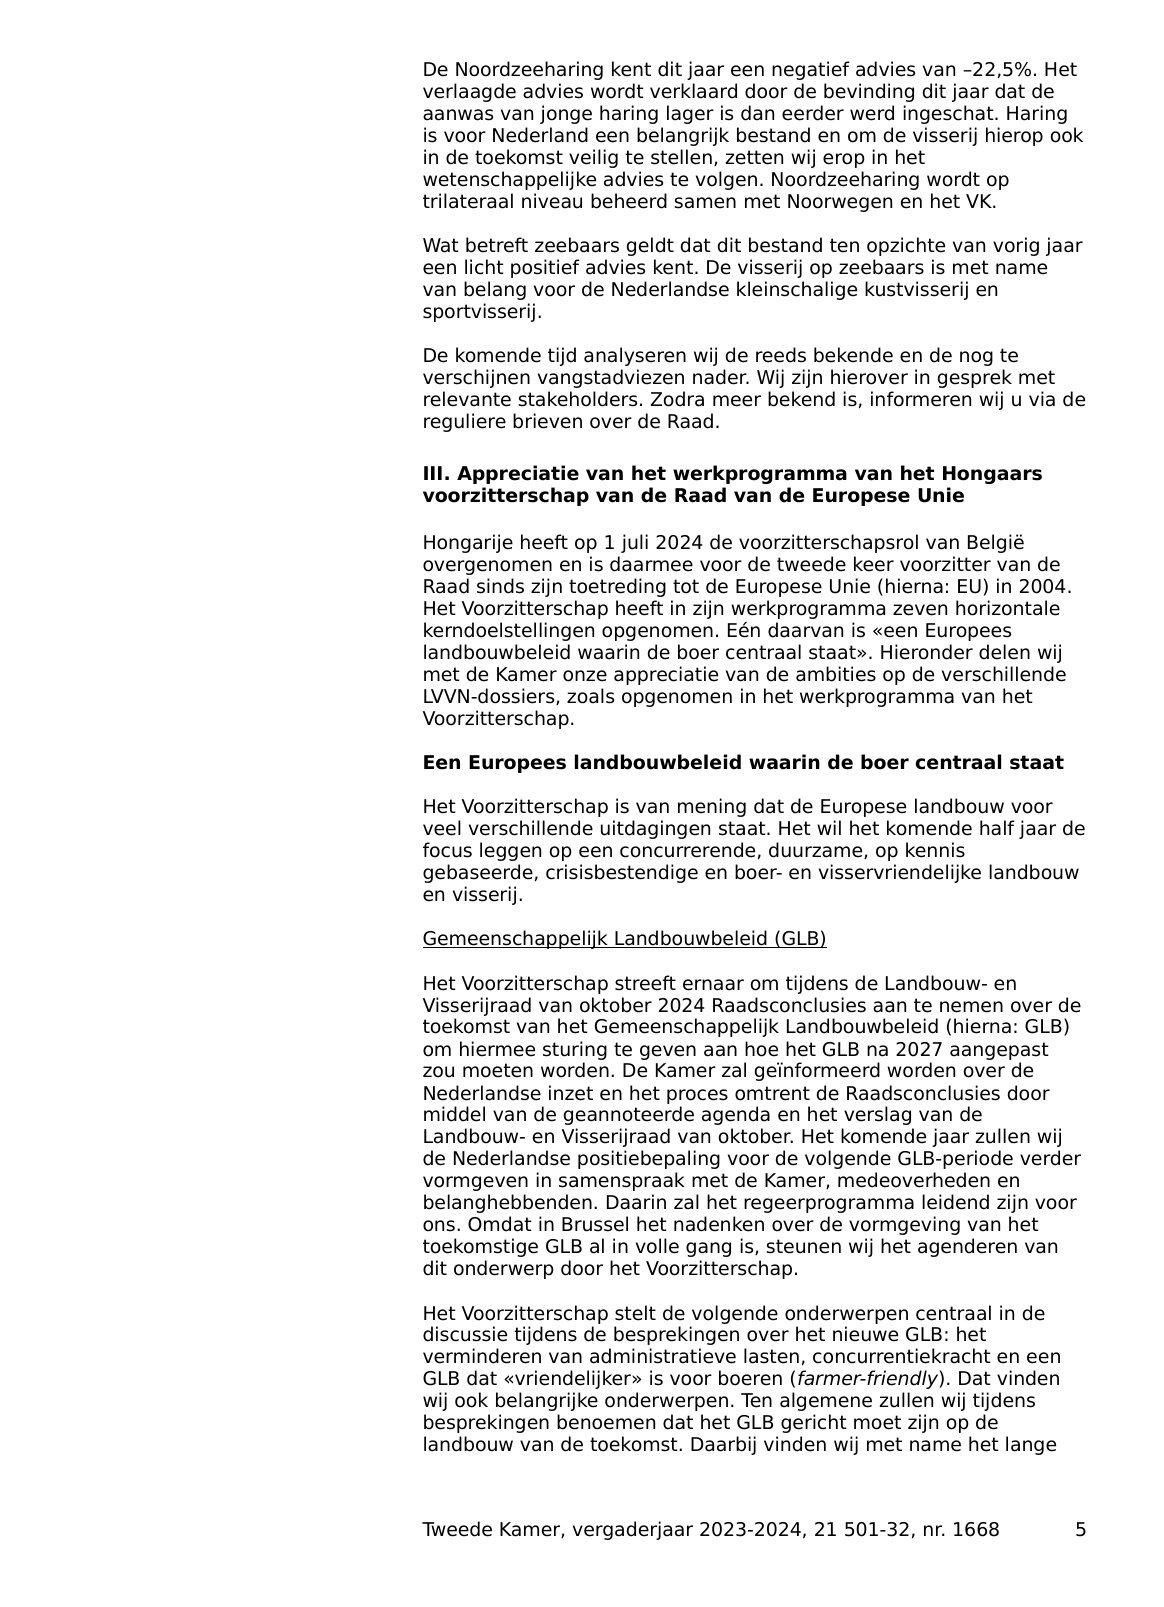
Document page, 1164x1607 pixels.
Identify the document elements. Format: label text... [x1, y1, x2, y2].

text Wat betreft zeebaars geldt dat dit bestand ten opzichte van vorig jaar een licht positief advies kent. De visserij op zeebaars is met name van belang voor de Nederlandse kleinschalige kustvisserij en sportvisserij. [422, 235, 1087, 323]
text De komende tijd analyseren wij de reeds bekende en de nog te verschijnen vangstadviezen nader. Wij zijn hierover in gesprek met relevante stakeholders. Zodra meer bekend is, informeren wij u via de reguliere brieven over de Raad. [422, 345, 1087, 433]
text De Noordzeeharing kent dit jaar een negatief advies van –22,5%. Het verlaagde advies wordt verklaard door de bevinding dit jaar dat de aanwas van jonge haring lager is dan eerder werd ingeschat. Haring is voor Nederland een belangrijk bestand en om de visserij hierop ook in de toekomst veilig te stellen, zetten wij erop in het wetenschappelijke advies te volgen. Noordzeeharing wordt op trilateraal niveau beheerd samen met Noorwegen en het VK. [422, 59, 1087, 213]
subtitle III. Appreciatie van het werkprogramma van het Hongaars voorzitterschap van de Raad van de Europese Unie [422, 463, 1087, 507]
text Het Voorzitterschap is van mening dat de Europese landbouw voor veel verschillende uitdagingen staat. Het wil het komende half jaar de focus leggen op een concurrerende, duurzame, op kennis gebaseerde, crisisbestendige en boer- en visservriendelijke landbouw en visserij. [422, 796, 1087, 906]
text Hongarije heeft op 1 juli 2024 de voorzitterschapsrol van België overgenomen en is daarmee voor de tweede keer voorzitter van de Raad sinds zijn toetreding tot de Europese Unie (hierna: EU) in 2004. Het Voorzitterschap heeft in zijn werkprogramma zeven horizontale kerndoelstellingen opgenomen. Eén daarvan is «een Europees landbouwbeleid waarin de boer centraal staat». Hieronder delen wij met de Kamer onze appreciatie van de ambities op de verschillende LVVN-dossiers, zoals opgenomen in het werkprogramma van het Voorzitterschap. [422, 532, 1087, 730]
subtitle Een Europees landbouwbeleid waarin de boer centraal staat [422, 752, 1087, 774]
subtitle Gemeenschappelijk Landbouwbeleid (GLB) [422, 928, 1087, 950]
text Het Voorzitterschap streeft ernaar om tijdens de Landbouw- en Visserijraad van oktober 2024 Raadsconclusies aan te nemen over de toekomst van het Gemeenschappelijk Landbouwbeleid (hierna: GLB) om hiermee sturing te geven aan hoe het GLB na 2027 aangepast zou moeten worden. De Kamer zal geïnformeerd worden over de Nederlandse inzet en het proces omtrent de Raadsconclusies door middel van de geannoteerde agenda en het verslag van de Landbouw- en Visserijraad van oktober. Het komende jaar zullen wij de Nederlandse positiebepaling voor de volgende GLB-periode verder vormgeven in samenspraak met de Kamer, medeoverheden en belanghebbenden. Daarin zal het regeerprogramma leidend zijn voor ons. Omdat in Brussel het nadenken over de vormgeving van het toekomstige GLB al in volle gang is, steunen wij het agenderen van dit onderwerp door het Voorzitterschap. [422, 972, 1087, 1280]
text Het Voorzitterschap stelt de volgende onderwerpen centraal in de discussie tijdens de besprekingen over het nieuwe GLB: het verminderen van administratieve lasten, concurrentiekracht en een GLB dat «vriendelijker» is voor boeren (farmer-friendly). Dat vinden wij ook belangrijke onderwerpen. Ten algemene zullen wij tijdens besprekingen benoemen dat het GLB gericht moet zijn op de landbouw van de toekomst. Daarbij vinden wij met name het lange [422, 1302, 1087, 1456]
